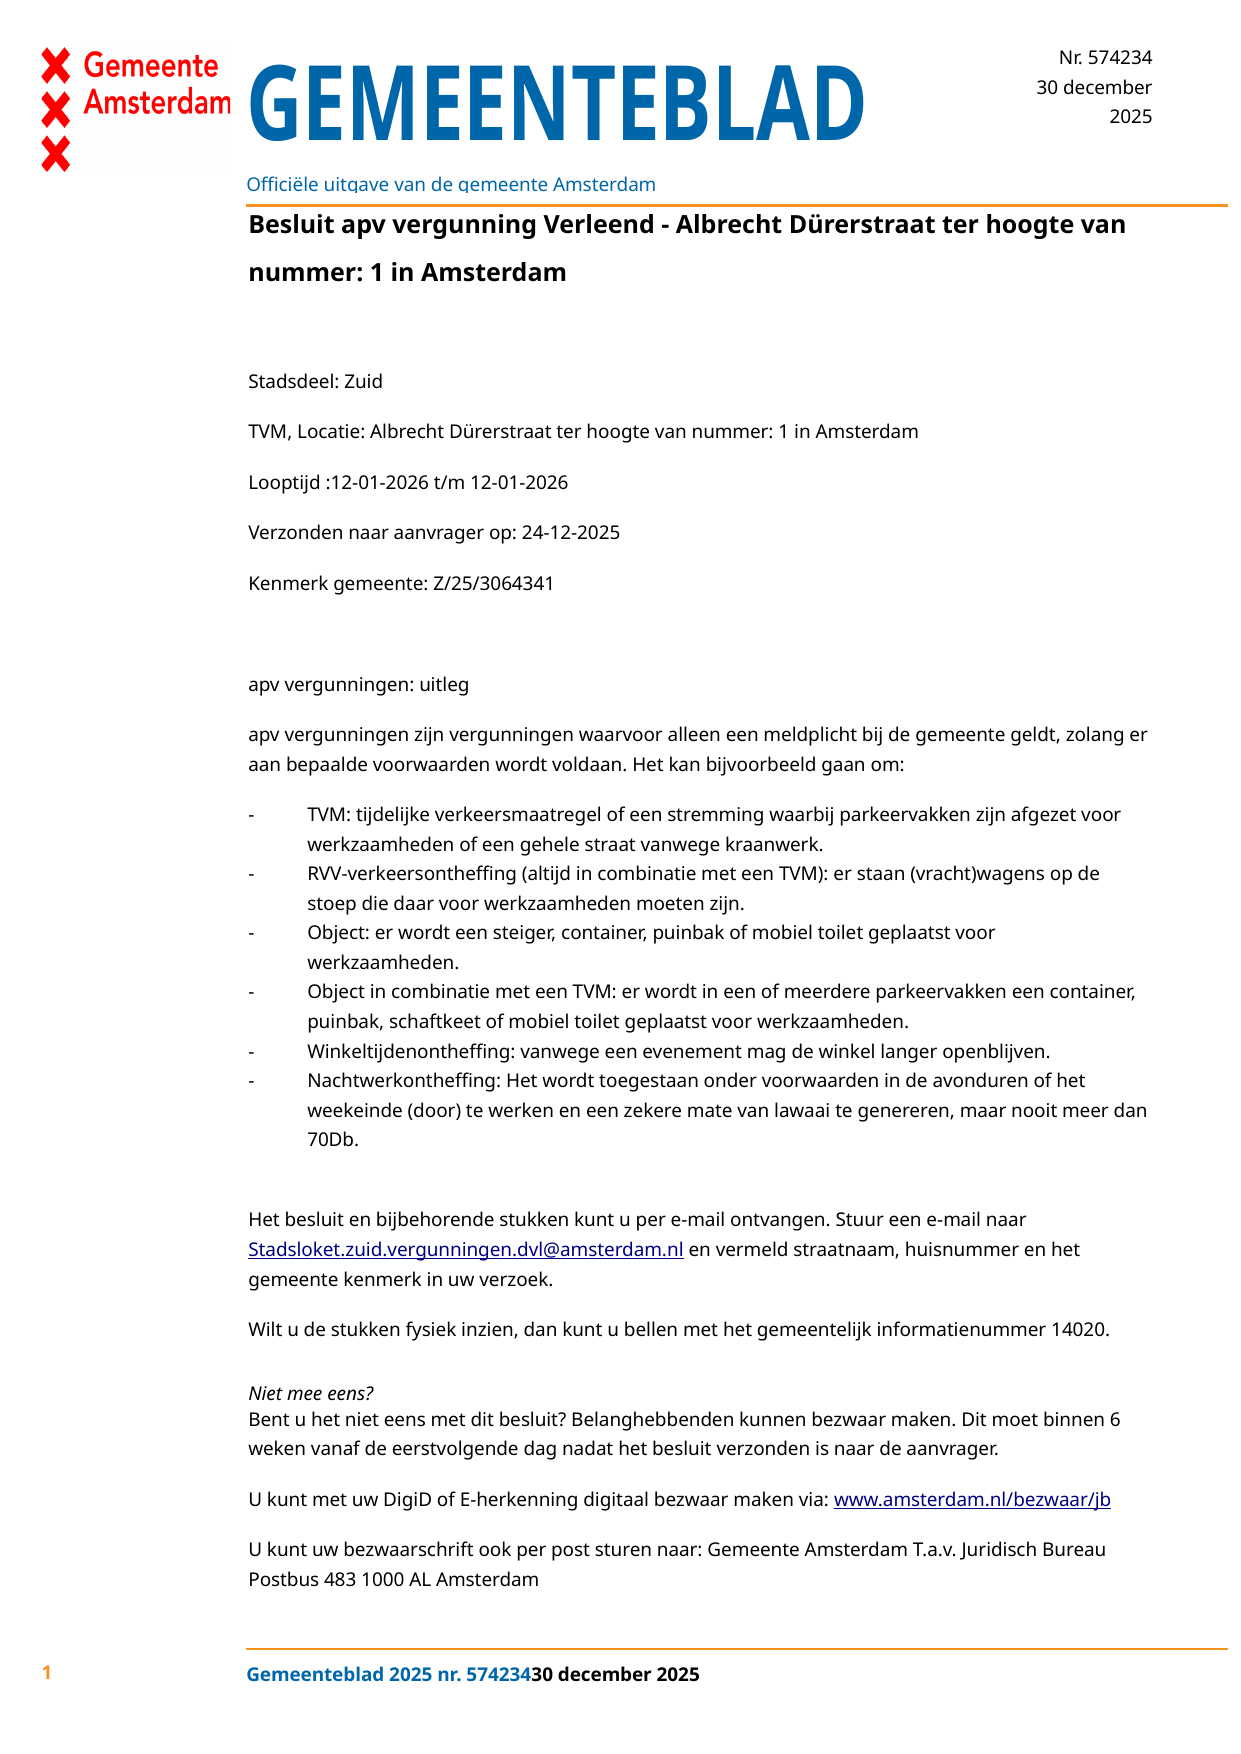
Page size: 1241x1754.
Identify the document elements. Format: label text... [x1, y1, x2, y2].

list Winkeltijdenontheffing: vanwege een evenement mag de winkel langer openblijven. [248, 1038, 1152, 1064]
text U kunt uw bezwaarschrift ook per post sturen naar: Gemeente Amsterdam T.a.v. Juridisch Bureau Postbus 483 1000 AL Amsterdam [248, 1536, 1152, 1592]
text Wilt u de stukken fysiek inzien, dan kunt u bellen met het gemeentelijk informatienummer 14020. [248, 1316, 1152, 1342]
list Object: er wordt een steiger, container, puinbak of mobiel toilet geplaatst voor werkzaamheden. [248, 919, 1152, 975]
text Looptijd :12-01-2026 t/m 12-01-2026 [248, 469, 1152, 495]
text Niet mee eens? [248, 1380, 1152, 1406]
list RVV-verkeersontheffing (altijd in combinatie met een TVM): er staan (vracht)wagens op de stoep die daar voor werkzaamheden moeten zijn. [248, 860, 1152, 916]
list TVM: tijdelijke verkeersmaatregel of een stremming waarbij parkeervakken zijn afgezet voor werkzaamheden of een gehele straat vanwege kraanwerk. [248, 801, 1152, 857]
text Stadsdeel: Zuid [248, 368, 1152, 394]
text Besluit apv vergunning Verleend - Albrecht Dürerstraat ter hoogte van nummer: 1 in Amsterdam [248, 207, 1152, 288]
text Kenmerk gemeente: Z/25/3064341 [248, 570, 1152, 596]
list Object in combinatie met een TVM: er wordt in een of meerdere parkeervakken een container, puinbak, schaftkeet of mobiel toilet geplaatst voor werkzaamheden. [248, 979, 1152, 1034]
text Het besluit en bijbehorende stukken kunt u per e-mail ontvangen. Stuur een e-mail naar Stadsloket.zuid.vergunningen.dvl@amsterdam.nl en vermeld straatnaam, huisnummer en het gemeente kenmerk in uw verzoek. [248, 1207, 1152, 1292]
text Bent u het niet eens met dit besluit? Belanghebbenden kunnen bezwaar maken. Dit moet binnen 6 weken vanaf de eerstvolgende dag nadat het besluit verzonden is naar de aanvrager. [248, 1406, 1152, 1461]
text U kunt met uw DigiD of E-herkenning digitaal bezwaar maken via: www.amsterdam.nl/bezwaar/jb [248, 1486, 1152, 1512]
text Verzonden naar aanvrager op: 24-12-2025 [248, 519, 1152, 545]
picture [41, 47, 231, 172]
text TVM, Locatie: Albrecht Dürerstraat ter hoogte van nummer: 1 in Amsterdam [248, 419, 1152, 444]
text apv vergunningen: uitleg [248, 671, 1152, 697]
list Nachtwerkontheffing: Het wordt toegestaan onder voorwaarden in de avonduren of het weekeinde (door) te werken en een zekere mate van lawaai te genereren, maar nooit meer dan 70Db. [248, 1067, 1152, 1152]
text apv vergunningen zijn vergunningen waarvoor alleen een meldplicht bij de gemeente geldt, zolang er aan bepaalde voorwaarden wordt voldaan. Het kan bijvoorbeeld gaan om: [248, 721, 1152, 777]
